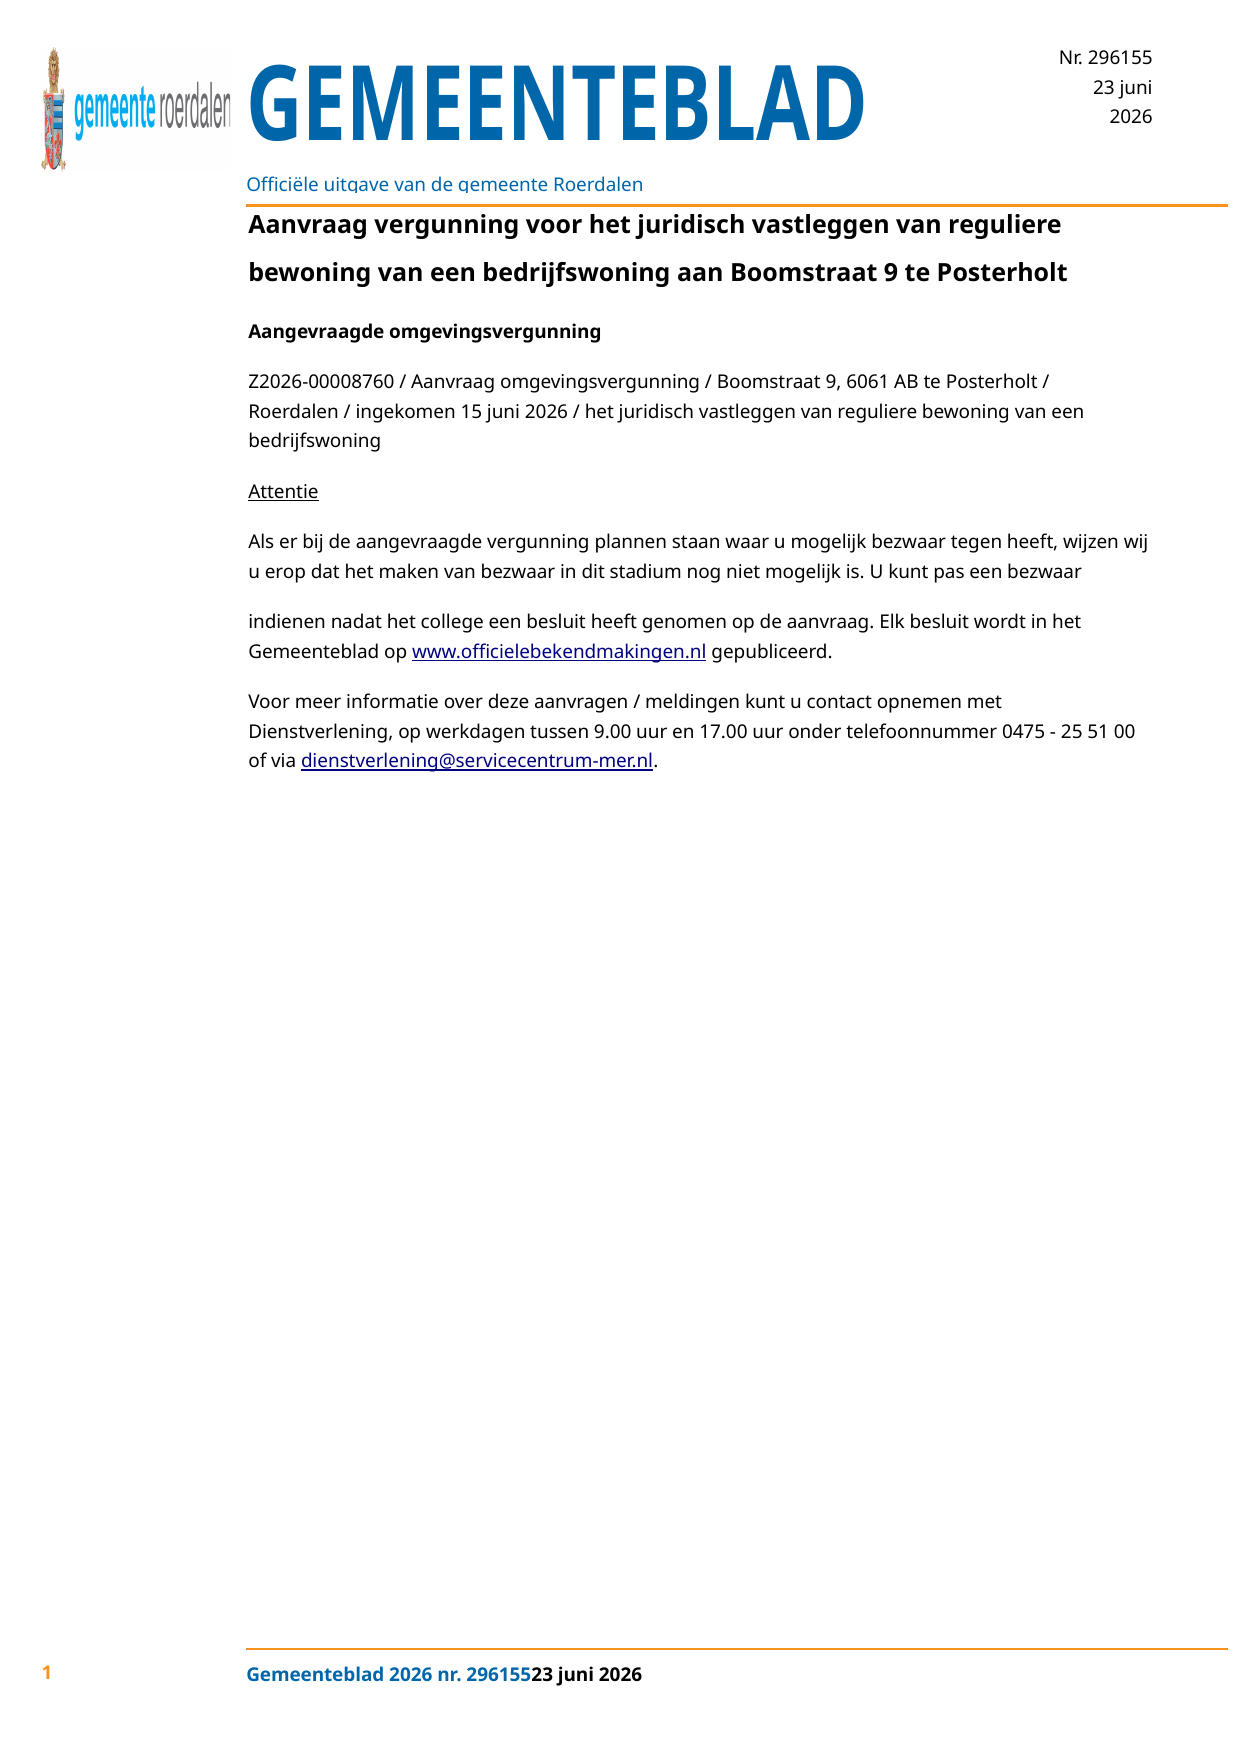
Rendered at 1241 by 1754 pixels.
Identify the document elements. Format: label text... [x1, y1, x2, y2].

text Voor meer informatie over deze aanvragen / meldingen kunt u contact opnemen met Dienstverlening, op werkdagen tussen 9.00 uur en 17.00 uur onder telefoonnummer 0475 - 25 51 00 of via dienstverlening@servicecentrum-mer.nl. [248, 688, 1152, 773]
text Als er bij de aangevraagde vergunning plannen staan waar u mogelijk bezwaar tegen heeft, wijzen wij u erop dat het maken van bezwaar in dit stadium nog niet mogelijk is. U kunt pas een bezwaar [248, 528, 1152, 584]
text Aangevraagde omgevingsvergunning [248, 318, 1152, 344]
text Aanvraag vergunning voor het juridisch vastleggen van reguliere bewoning van een bedrijfswoning aan Boomstraat 9 te Posterholt [248, 207, 1152, 288]
text Attentie [248, 478, 1152, 504]
text Z2026-00008760 / Aanvraag omgevingsvergunning / Boomstraat 9, 6061 AB te Posterholt / Roerdalen / ingekomen 15 juni 2026 / het juridisch vastleggen van reguliere bewoning van een bedrijfswoning [248, 368, 1152, 453]
picture [41, 47, 231, 172]
text indienen nadat het college een besluit heeft genomen op de aanvraag. Elk besluit wordt in het Gemeenteblad op www.officielebekendmakingen.nl gepubliceerd. [248, 608, 1152, 664]
